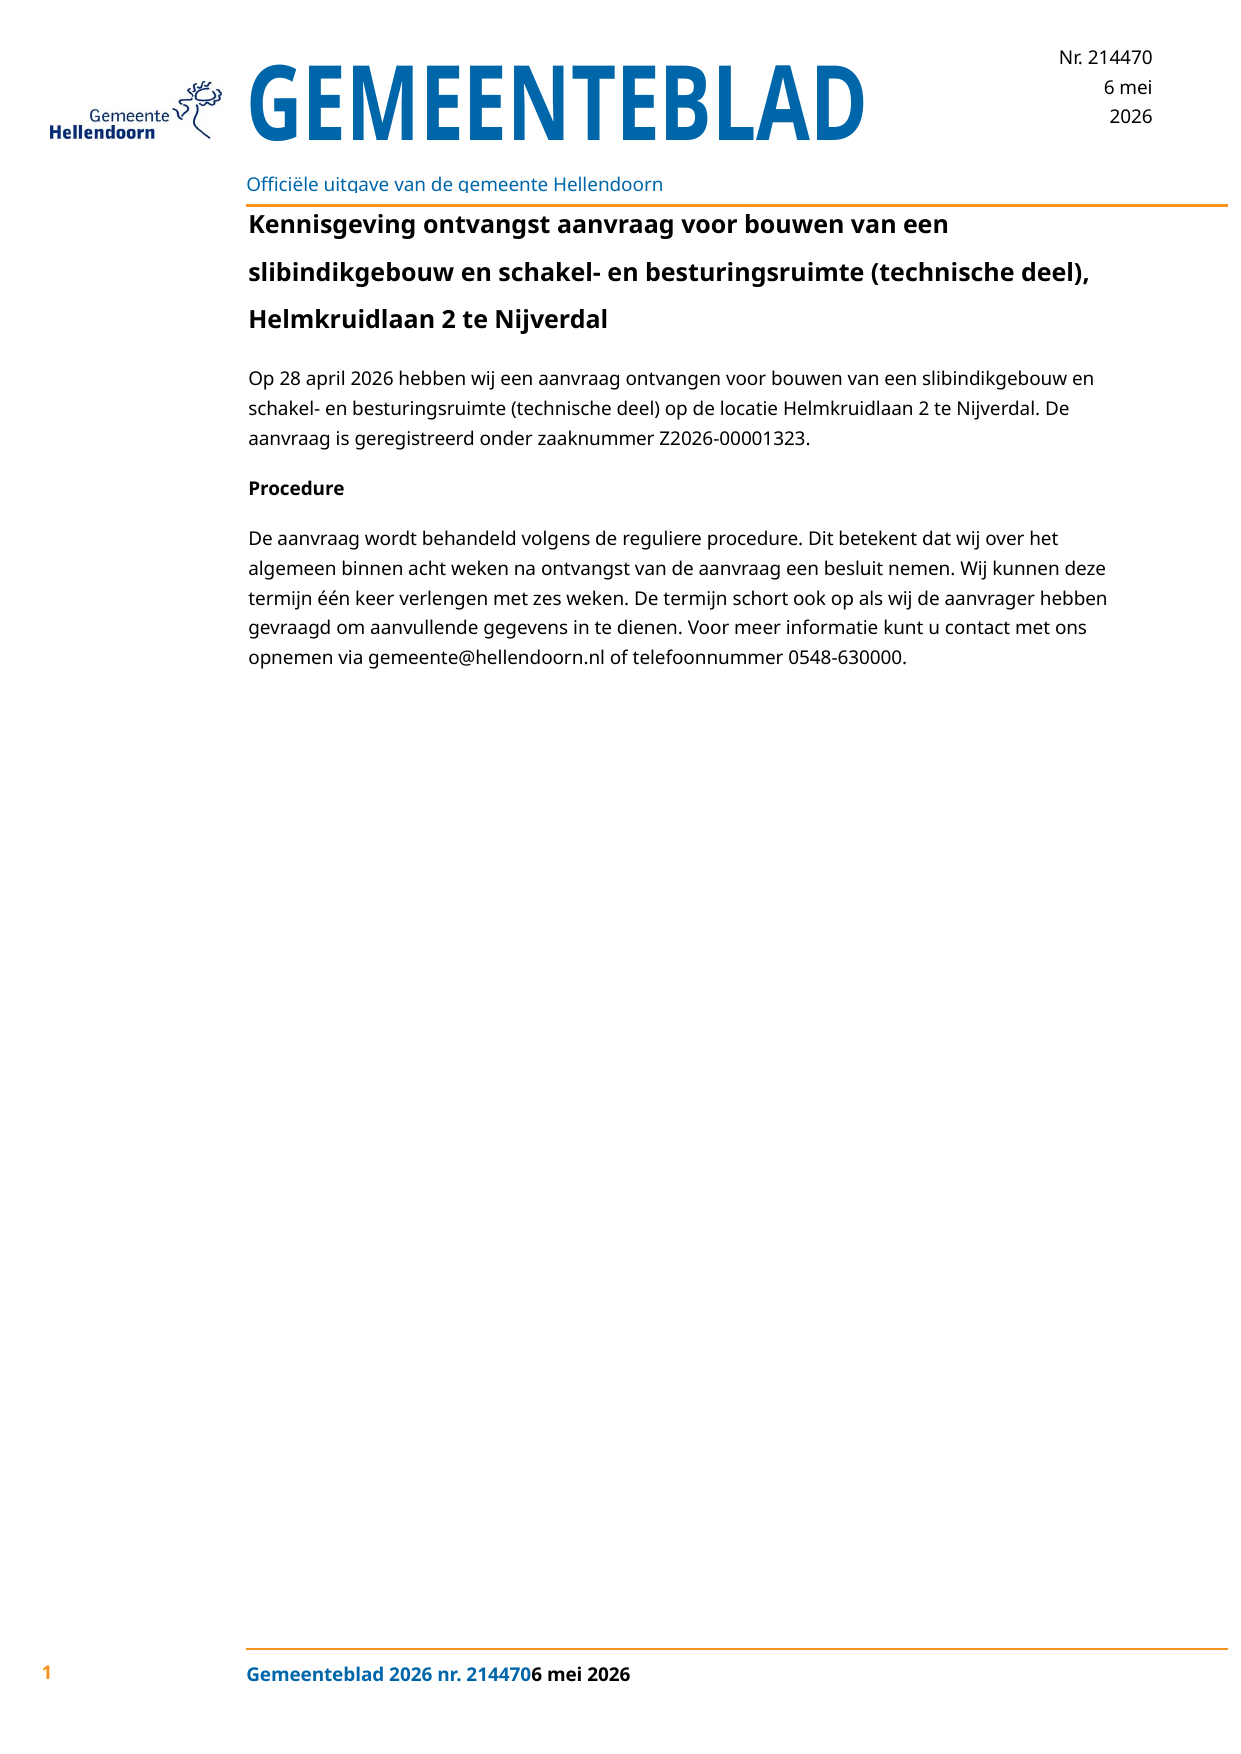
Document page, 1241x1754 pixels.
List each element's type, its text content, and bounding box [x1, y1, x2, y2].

text Procedure [248, 475, 1152, 501]
text Kennisgeving ontvangst aanvraag voor bouwen van een slibindikgebouw en schakel- en besturingsruimte (technische deel), Helmkruidlaan 2 te Nijverdal [248, 207, 1152, 336]
text De aanvraag wordt behandeld volgens de reguliere procedure. Dit betekent dat wij over het algemeen binnen acht weken na ontvangst van de aanvraag een besluit nemen. Wij kunnen deze termijn één keer verlengen met zes weken. De termijn schort ook op als wij de aanvrager hebben gevraagd om aanvullende gegevens in te dienen. Voor meer informatie kunt u contact met ons opnemen via gemeente@hellendoorn.nl of telefoonnummer 0548-630000. [248, 526, 1152, 669]
text Op 28 april 2026 hebben wij een aanvraag ontvangen voor bouwen van een slibindikgebouw en schakel- en besturingsruimte (technische deel) op de locatie Helmkruidlaan 2 te Nijverdal. De aanvraag is geregistreerd onder zaaknummer Z2026-00001323. [248, 366, 1152, 450]
picture [41, 47, 231, 172]
